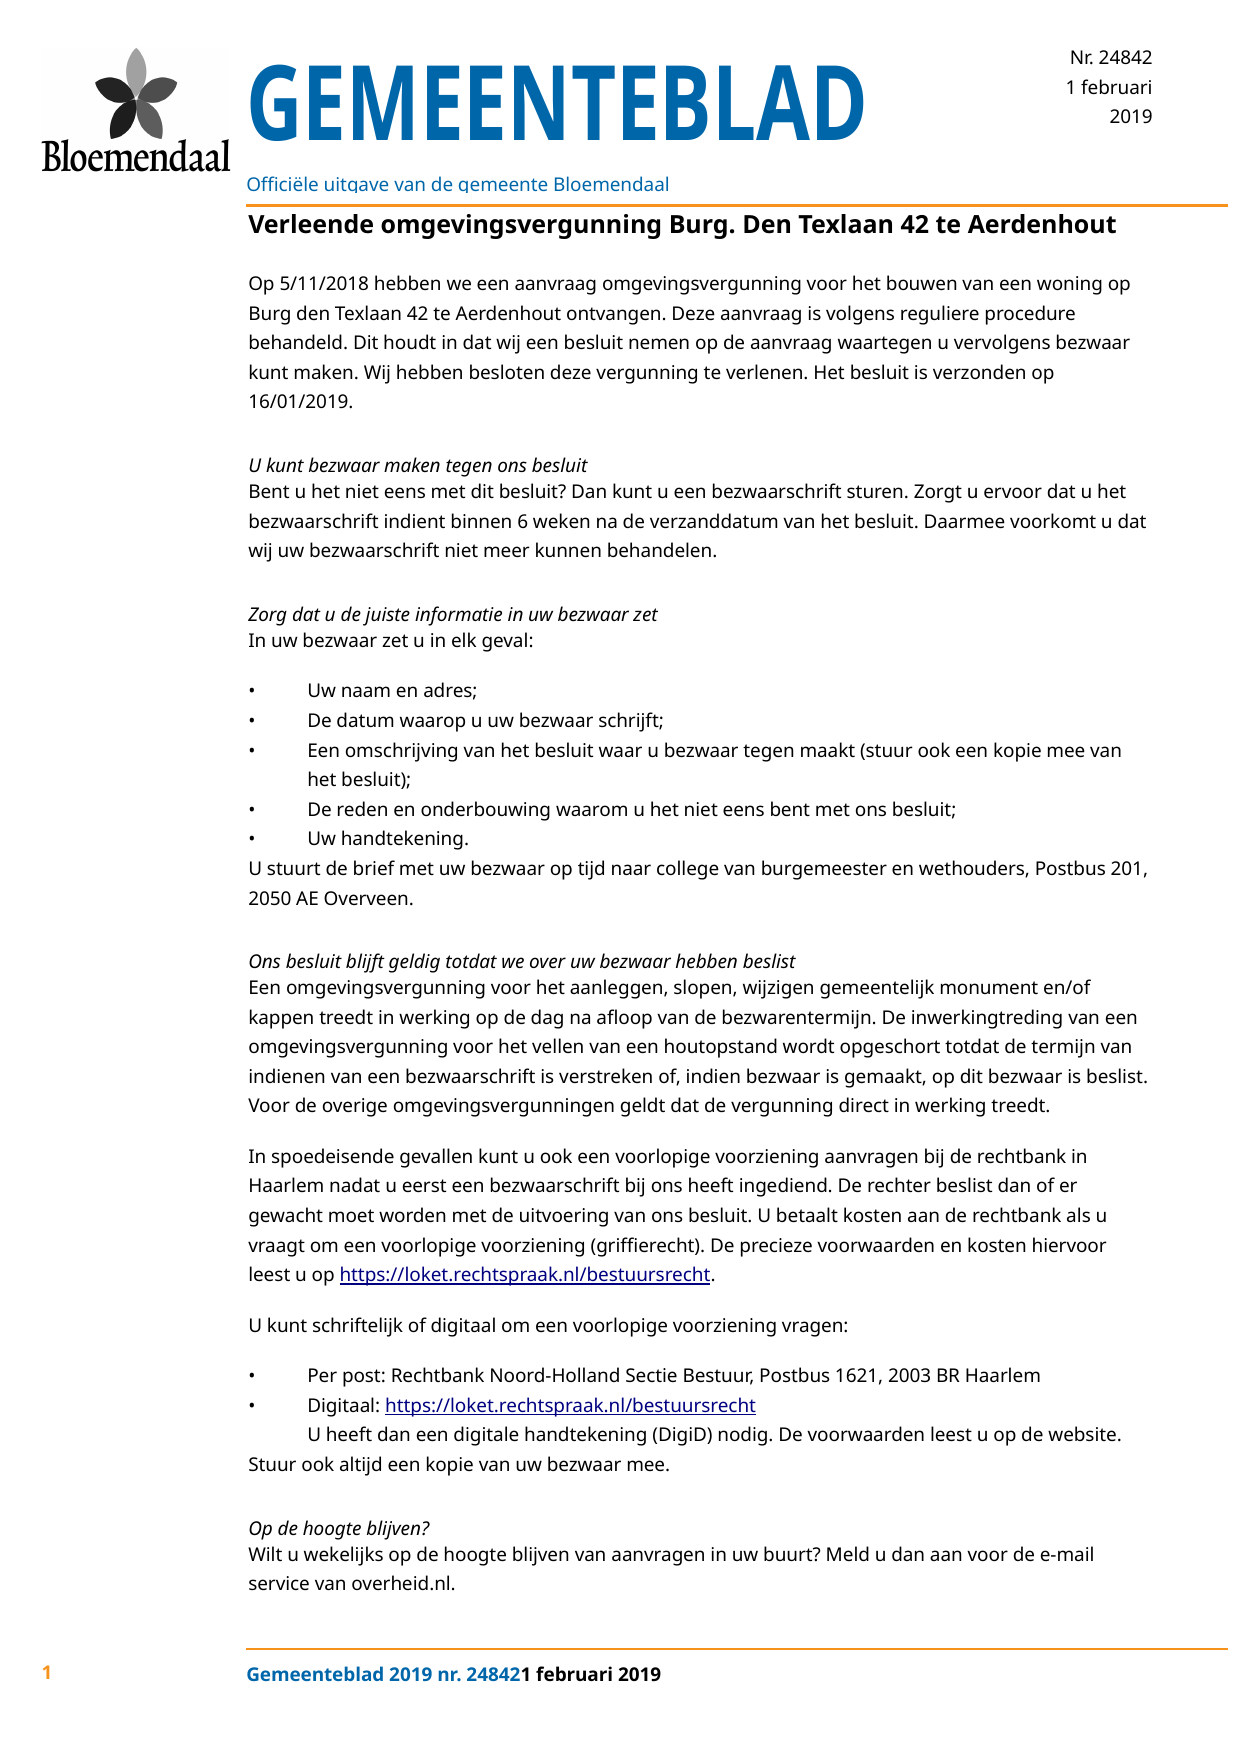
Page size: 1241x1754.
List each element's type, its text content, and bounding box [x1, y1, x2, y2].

text Op 5/11/2018 hebben we een aanvraag omgevingsvergunning voor het bouwen van een woning op Burg den Texlaan 42 te Aerdenhout ontvangen. Deze aanvraag is volgens reguliere procedure behandeld. Dit houdt in dat wij een besluit nemen op de aanvraag waartegen u vervolgens bezwaar kunt maken. Wij hebben besloten deze vergunning te verlenen. Het besluit is verzonden op 16/01/2019. [248, 270, 1152, 414]
text Verleende omgevingsvergunning Burg. Den Texlaan 42 te Aerdenhout [248, 207, 1152, 241]
list U heeft dan een digitale handtekening (DigiD) nodig. De voorwaarden leest u op de website. [248, 1421, 1152, 1447]
picture [41, 47, 231, 172]
text Stuur ook altijd een kopie van uw bezwaar mee. [248, 1451, 1152, 1477]
text In uw bezwaar zet u in elk geval: [248, 627, 1152, 653]
text U stuurt de brief met uw bezwaar op tijd naar college van burgemeester en wethouders, Postbus 201, 2050 AE Overveen. [248, 855, 1152, 910]
list Uw handtekening. [248, 826, 1152, 851]
list Digitaal: https://loket.rechtspraak.nl/bestuursrecht [248, 1392, 1152, 1418]
list De datum waarop u uw bezwaar schrijft; [248, 707, 1152, 733]
text U kunt schriftelijk of digitaal om een voorlopige voorziening vragen: [248, 1312, 1152, 1338]
list Per post: Rechtbank Noord-Holland Sectie Bestuur, Postbus 1621, 2003 BR Haarlem [248, 1362, 1152, 1388]
text Bent u het niet eens met dit besluit? Dan kunt u een bezwaarschrift sturen. Zorgt u ervoor dat u het bezwaarschrift indient binnen 6 weken na de verzanddatum van het besluit. Daarmee voorkomt u dat wij uw bezwaarschrift niet meer kunnen behandelen. [248, 478, 1152, 563]
text In spoedeisende gevallen kunt u ook een voorlopige voorziening aanvragen bij de rechtbank in Haarlem nadat u eerst een bezwaarschrift bij ons heeft ingediend. De rechter beslist dan of er gewacht moet worden met de uitvoering van ons besluit. U betaalt kosten aan de rechtbank als u vraagt om een voorlopige voorziening (griffierecht). De precieze voorwaarden en kosten hiervoor leest u op https://loket.rechtspraak.nl/bestuursrecht. [248, 1143, 1152, 1287]
text U kunt bezwaar maken tegen ons besluit [248, 453, 1152, 478]
text Zorg dat u de juiste informatie in uw bezwaar zet [248, 601, 1152, 627]
list Uw naam en adres; [248, 678, 1152, 703]
list Een omschrijving van het besluit waar u bezwaar tegen maakt (stuur ook een kopie mee van het besluit); [248, 737, 1152, 792]
text Een omgevingsvergunning voor het aanleggen, slopen, wijzigen gemeentelijk monument en/of kappen treedt in werking op de dag na afloop van de bezwarentermijn. De inwerkingtreding van een omgevingsvergunning voor het vellen van een houtopstand wordt opgeschort totdat de termijn van indienen van een bezwaarschrift is verstreken of, indien bezwaar is gemaakt, op dit bezwaar is beslist. Voor de overige omgevingsvergunningen geldt dat de vergunning direct in werking treedt. [248, 974, 1152, 1118]
text Wilt u wekelijks op de hoogte blijven van aanvragen in uw buurt? Meld u dan aan voor de e-mail service van overheid.nl. [248, 1541, 1152, 1596]
text Op de hoogte blijven? [248, 1515, 1152, 1541]
list De reden en onderbouwing waarom u het niet eens bent met ons besluit; [248, 796, 1152, 822]
text Ons besluit blijft geldig totdat we over uw bezwaar hebben beslist [248, 949, 1152, 974]
